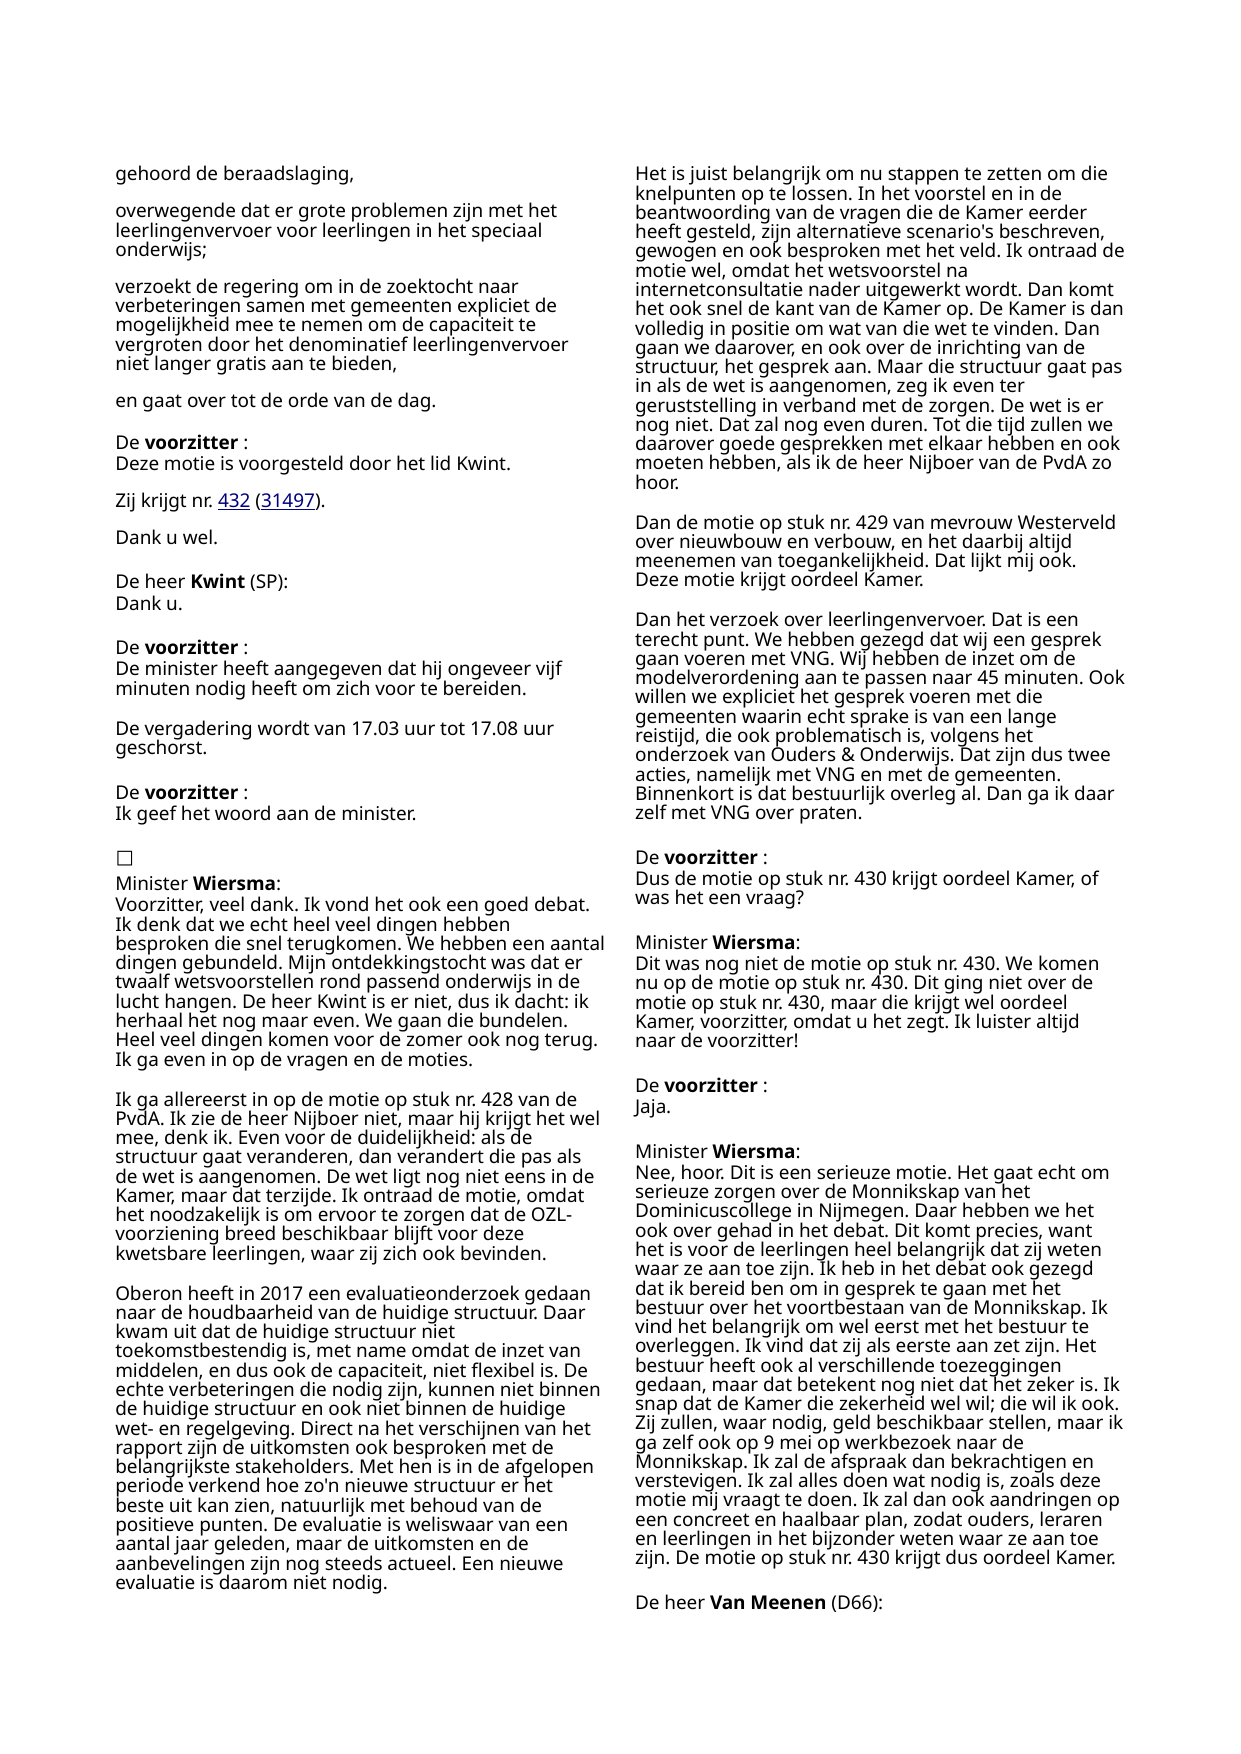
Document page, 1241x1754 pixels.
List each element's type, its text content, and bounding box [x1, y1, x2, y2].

text De heer Van Meenen (D66): [635, 1589, 1125, 1615]
text en gaat over tot de orde van de dag. [115, 392, 605, 411]
text ⬜ [115, 845, 605, 871]
text Voorzitter, veel dank. Ik vond het ook een goed debat. Ik denk dat we echt heel veel dingen hebben besproken die snel terugkomen. We hebben een aantal dingen gebundeld. Mijn ontdekkingstocht was dat er twaalf wetsvoorstellen rond passend onderwijs in de lucht hangen. De heer Kwint is er niet, dus ik dacht: ik herhaal het nog maar even. We gaan die bundelen. Heel veel dingen komen voor de zomer ook nog terug. Ik ga even in op de vragen en de moties. [115, 896, 605, 1070]
text De voorzitter : [115, 634, 605, 660]
text De voorzitter : [115, 779, 605, 805]
text overwegende dat er grote problemen zijn met het leerlingenvervoer voor leerlingen in het speciaal onderwijs; [115, 202, 605, 260]
text Dank u wel. [115, 529, 605, 548]
text Jaja. [635, 1098, 1125, 1117]
text gehoord de beraadslaging, [115, 165, 605, 184]
text Het is juist belangrijk om nu stappen te zetten om die knelpunten op te lossen. In het voorstel en in de beantwoording van de vragen die de Kamer eerder heeft gesteld, zijn alternatieve scenario's beschreven, gewogen en ook besproken met het veld. Ik ontraad de motie wel, omdat het wetsvoorstel na internetconsultatie nader uitgewerkt wordt. Dan komt het ook snel de kant van de Kamer op. De Kamer is dan volledig in positie om wat van die wet te vinden. Dan gaan we daarover, en ook over de inrichting van de structuur, het gesprek aan. Maar die structuur gaat pas in als de wet is aangenomen, zeg ik even ter geruststelling in verband met de zorgen. De wet is er nog niet. Dat zal nog even duren. Tot die tijd zullen we daarover goede gesprekken met elkaar hebben en ook moeten hebben, als ik de heer Nijboer van de PvdA zo hoor. [635, 165, 1125, 493]
text Nee, hoor. Dit is een serieuze motie. Het gaat echt om serieuze zorgen over de Monnikskap van het Dominicuscollege in Nijmegen. Daar hebben we het ook over gehad in het debat. Dit komt precies, want het is voor de leerlingen heel belangrijk dat zij weten waar ze aan toe zijn. Ik heb in het debat ook gezegd dat ik bereid ben om in gesprek te gaan met het bestuur over het voortbestaan van de Monnikskap. Ik vind het belangrijk om wel eerst met het bestuur te overleggen. Ik vind dat zij als eerste aan zet zijn. Het bestuur heeft ook al verschillende toezeggingen gedaan, maar dat betekent nog niet dat het zeker is. Ik snap dat de Kamer die zekerheid wel wil; die wil ik ook. Zij zullen, waar nodig, geld beschikbaar stellen, maar ik ga zelf ook op 9 mei op werkbezoek naar de Monnikskap. Ik zal de afspraak dan bekrachtigen en verstevigen. Ik zal alles doen wat nodig is, zoals deze motie mij vraagt te doen. Ik zal dan ook aandringen op een concreet en haalbaar plan, zodat ouders, leraren en leerlingen in het bijzonder weten waar ze aan toe zijn. De motie op stuk nr. 430 krijgt dus oordeel Kamer. [635, 1164, 1125, 1568]
text Minister Wiersma: [635, 1138, 1125, 1164]
text Dank u. [115, 594, 605, 614]
text Minister Wiersma: [635, 929, 1125, 955]
text Deze motie is voorgesteld door het lid Kwint. [115, 454, 605, 474]
text Ik geef het woord aan de minister. [115, 805, 605, 824]
text Dus de motie op stuk nr. 430 krijgt oordeel Kamer, of was het een vraag? [635, 870, 1125, 908]
text De minister heeft aangegeven dat hij ongeveer vijf minuten nodig heeft om zich voor te bereiden. [115, 660, 605, 699]
text Dan het verzoek over leerlingenvervoer. Dat is een terecht punt. We hebben gezegd dat wij een gesprek gaan voeren met VNG. Wij hebben de inzet om de modelverordening aan te passen naar 45 minuten. Ook willen we expliciet het gesprek voeren met die gemeenten waarin echt sprake is van een lange reistijd, die ook problematisch is, volgens het onderzoek van Ouders & Onderwijs. Dat zijn dus twee acties, namelijk met VNG en met de gemeenten. Binnenkort is dat bestuurlijk overleg al. Dan ga ik daar zelf met VNG over praten. [635, 611, 1125, 823]
text Dit was nog niet de motie op stuk nr. 430. We komen nu op de motie op stuk nr. 430. Dit ging niet over de motie op stuk nr. 430, maar die krijgt wel oordeel Kamer, voorzitter, omdat u het zegt. Ik luister altijd naar de voorzitter! [635, 955, 1125, 1051]
text Ik ga allereerst in op de motie op stuk nr. 428 van de PvdA. Ik zie de heer Nijboer niet, maar hij krijgt het wel mee, denk ik. Even voor de duidelijkheid: als de structuur gaat veranderen, dan verandert die pas als de wet is aangenomen. De wet ligt nog niet eens in de Kamer, maar dat terzijde. Ik ontraad de motie, omdat het noodzakelijk is om ervoor te zorgen dat de OZL-voorziening breed beschikbaar blijft voor deze kwetsbare leerlingen, waar zij zich ook bevinden. [115, 1091, 605, 1264]
text De vergadering wordt van 17.03 uur tot 17.08 uur geschorst. [115, 720, 605, 758]
text De heer Kwint (SP): [115, 569, 605, 594]
text Minister Wiersma: [115, 871, 605, 896]
text Dan de motie op stuk nr. 429 van mevrouw Westerveld over nieuwbouw en verbouw, en het daarbij altijd meenemen van toegankelijkheid. Dat lijkt mij ook. Deze motie krijgt oordeel Kamer. [635, 514, 1125, 591]
text verzoekt de regering om in de zoektocht naar verbeteringen samen met gemeenten expliciet de mogelijkheid mee te nemen om de capaciteit te vergroten door het denominatief leerlingenvervoer niet langer gratis aan te bieden, [115, 278, 605, 374]
text Oberon heeft in 2017 een evaluatieonderzoek gedaan naar de houdbaarheid van de huidige structuur. Daar kwam uit dat de huidige structuur niet toekomstbestendig is, met name omdat de inzet van middelen, en dus ook de capaciteit, niet flexibel is. De echte verbeteringen die nodig zijn, kunnen niet binnen de huidige structuur en ook niet binnen de huidige wet- en regelgeving. Direct na het verschijnen van het rapport zijn de uitkomsten ook besproken met de belangrijkste stakeholders. Met hen is in de afgelopen periode verkend hoe zo'n nieuwe structuur er het beste uit kan zien, natuurlijk met behoud van de positieve punten. De evaluatie is weliswaar van een aantal jaar geleden, maar de uitkomsten en de aanbevelingen zijn nog steeds actueel. Een nieuwe evaluatie is daarom niet nodig. [115, 1285, 605, 1593]
text De voorzitter : [635, 844, 1125, 870]
text Zij krijgt nr. 432 (31497). [115, 492, 605, 511]
text De voorzitter : [635, 1072, 1125, 1098]
text De voorzitter : [115, 429, 605, 454]
